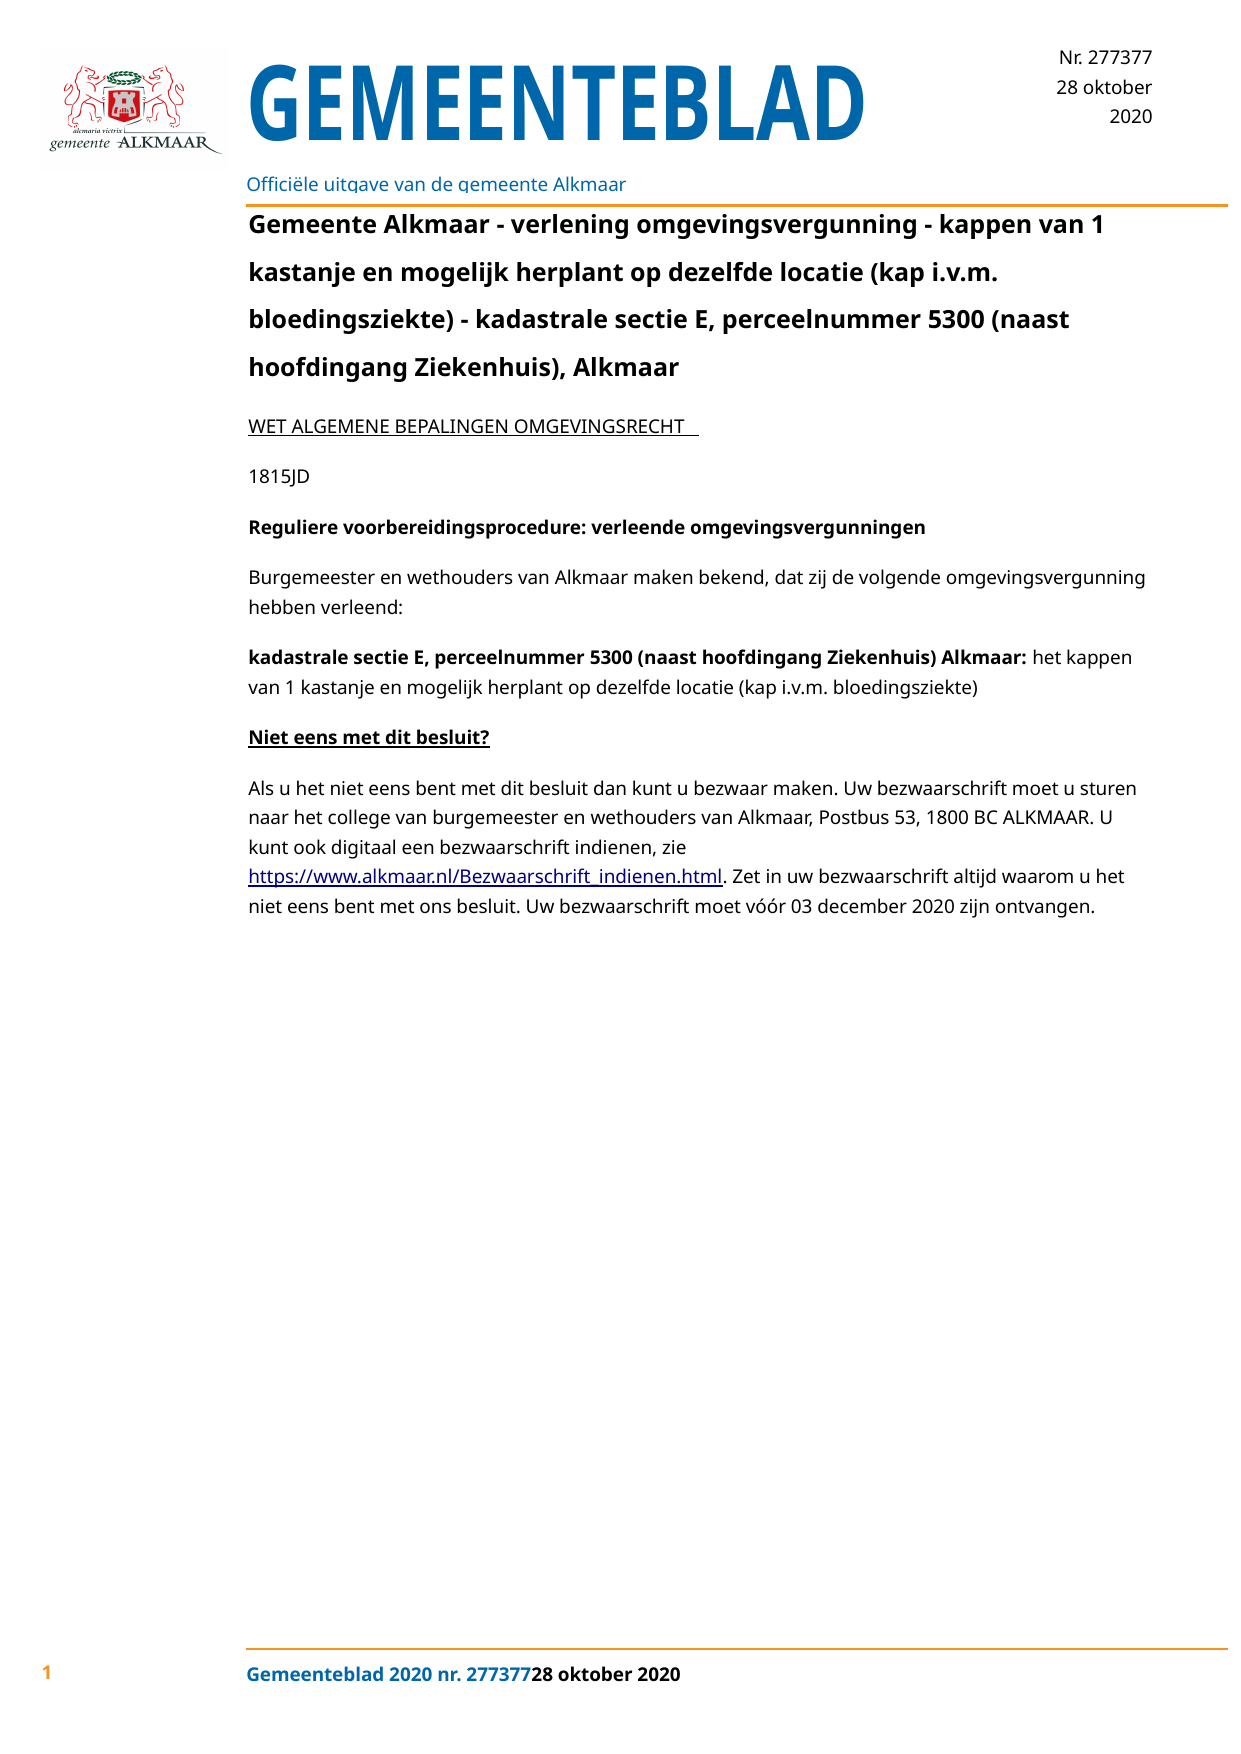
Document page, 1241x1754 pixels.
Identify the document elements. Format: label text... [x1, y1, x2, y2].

text Gemeente Alkmaar - verlening omgevingsvergunning - kappen van 1 kastanje en mogelijk herplant op dezelfde locatie (kap i.v.m. bloedingsziekte) - kadastrale sectie E, perceelnummer 5300 (naast hoofdingang Ziekenhuis), Alkmaar [248, 207, 1152, 384]
text WET ALGEMENE BEPALINGEN OMGEVINGSRECHT [248, 413, 1152, 439]
text 1815JD [248, 463, 1152, 489]
text Als u het niet eens bent met dit besluit dan kunt u bezwaar maken. Uw bezwaarschrift moet u sturen naar het college van burgemeester en wethouders van Alkmaar, Postbus 53, 1800 BC ALKMAAR. U kunt ook digitaal een bezwaarschrift indienen, zie https://www.alkmaar.nl/Bezwaarschrift_indienen.html. Zet in uw bezwaarschrift altijd waarom u het niet eens bent met ons besluit. Uw bezwaarschrift moet vóór 03 december 2020 zijn ontvangen. [248, 775, 1152, 919]
text kadastrale sectie E, perceelnummer 5300 (naast hoofdingang Ziekenhuis) Alkmaar: het kappen van 1 kastanje en mogelijk herplant op dezelfde locatie (kap i.v.m. bloedingsziekte) [248, 644, 1152, 700]
text Reguliere voorbereidingsprocedure: verleende omgevingsvergunningen [248, 514, 1152, 540]
text Niet eens met dit besluit? [248, 724, 1152, 750]
text Burgemeester en wethouders van Alkmaar maken bekend, dat zij de volgende omgevingsvergunning hebben verleend: [248, 564, 1152, 620]
picture [41, 47, 231, 172]
